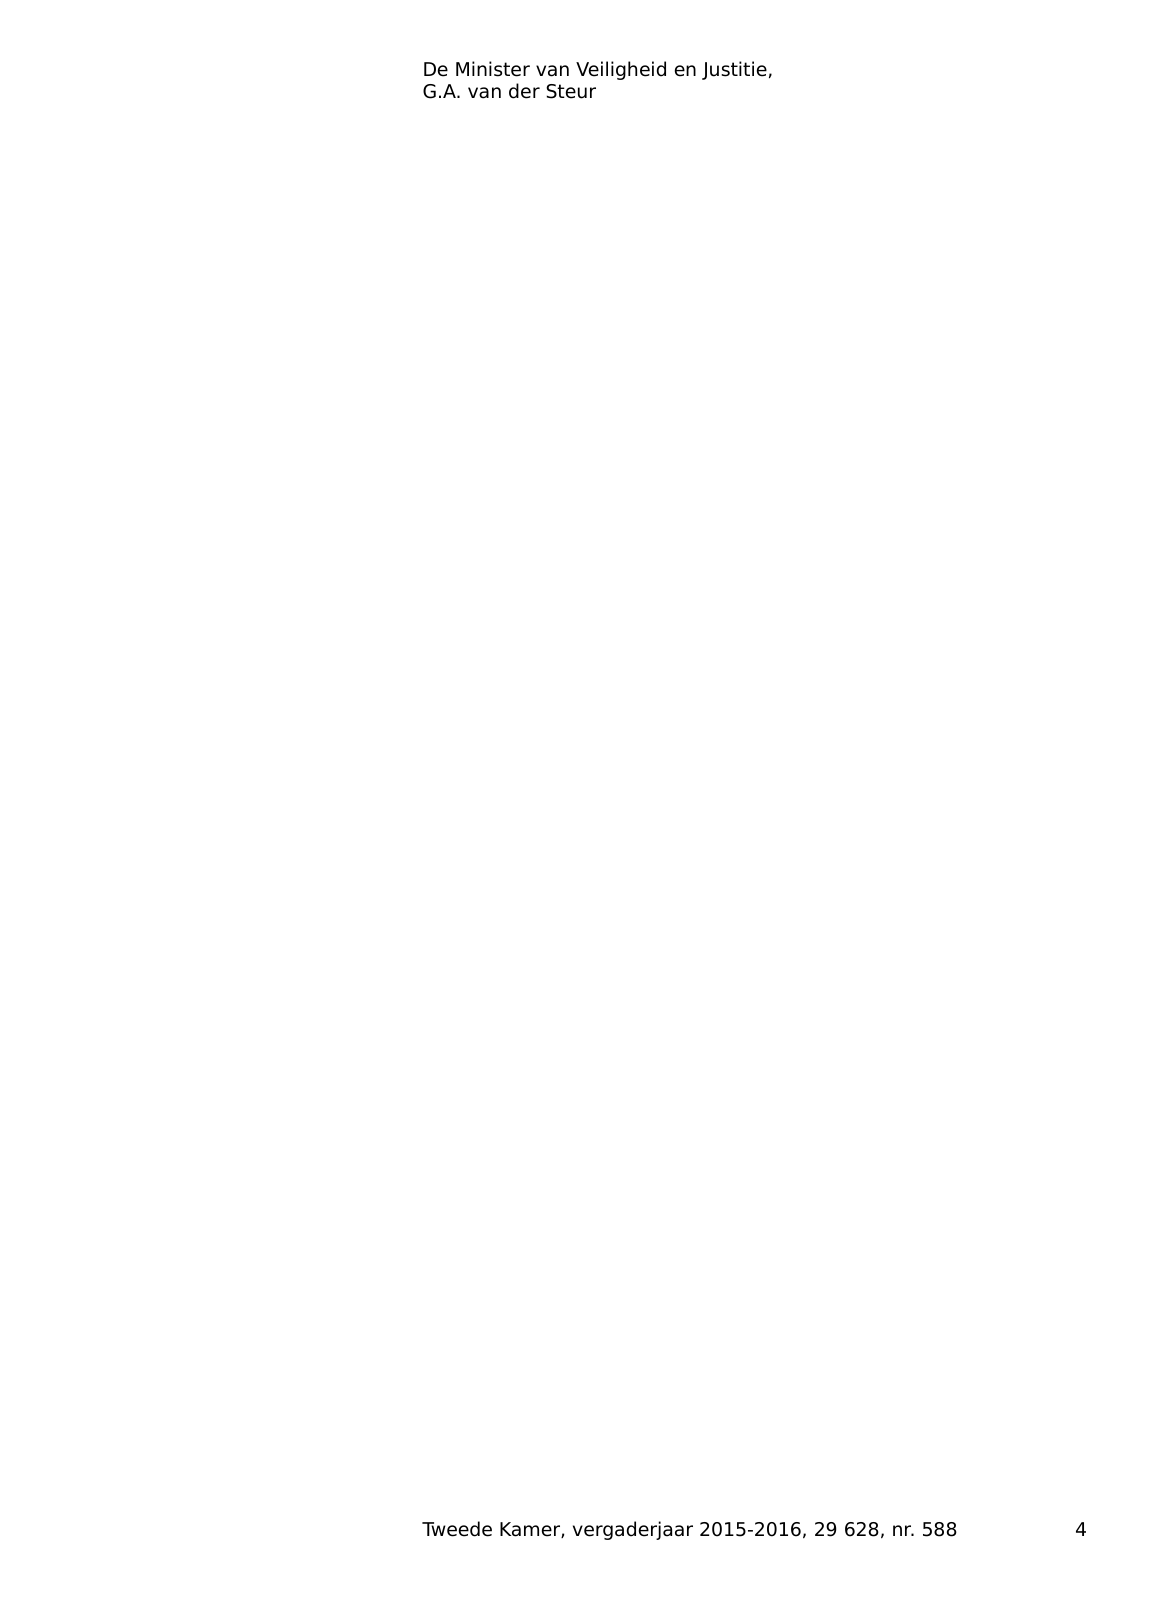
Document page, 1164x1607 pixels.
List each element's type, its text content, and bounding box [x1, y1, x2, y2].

text De Minister van Veiligheid en Justitie, G.A. van der Steur [422, 59, 1087, 103]
